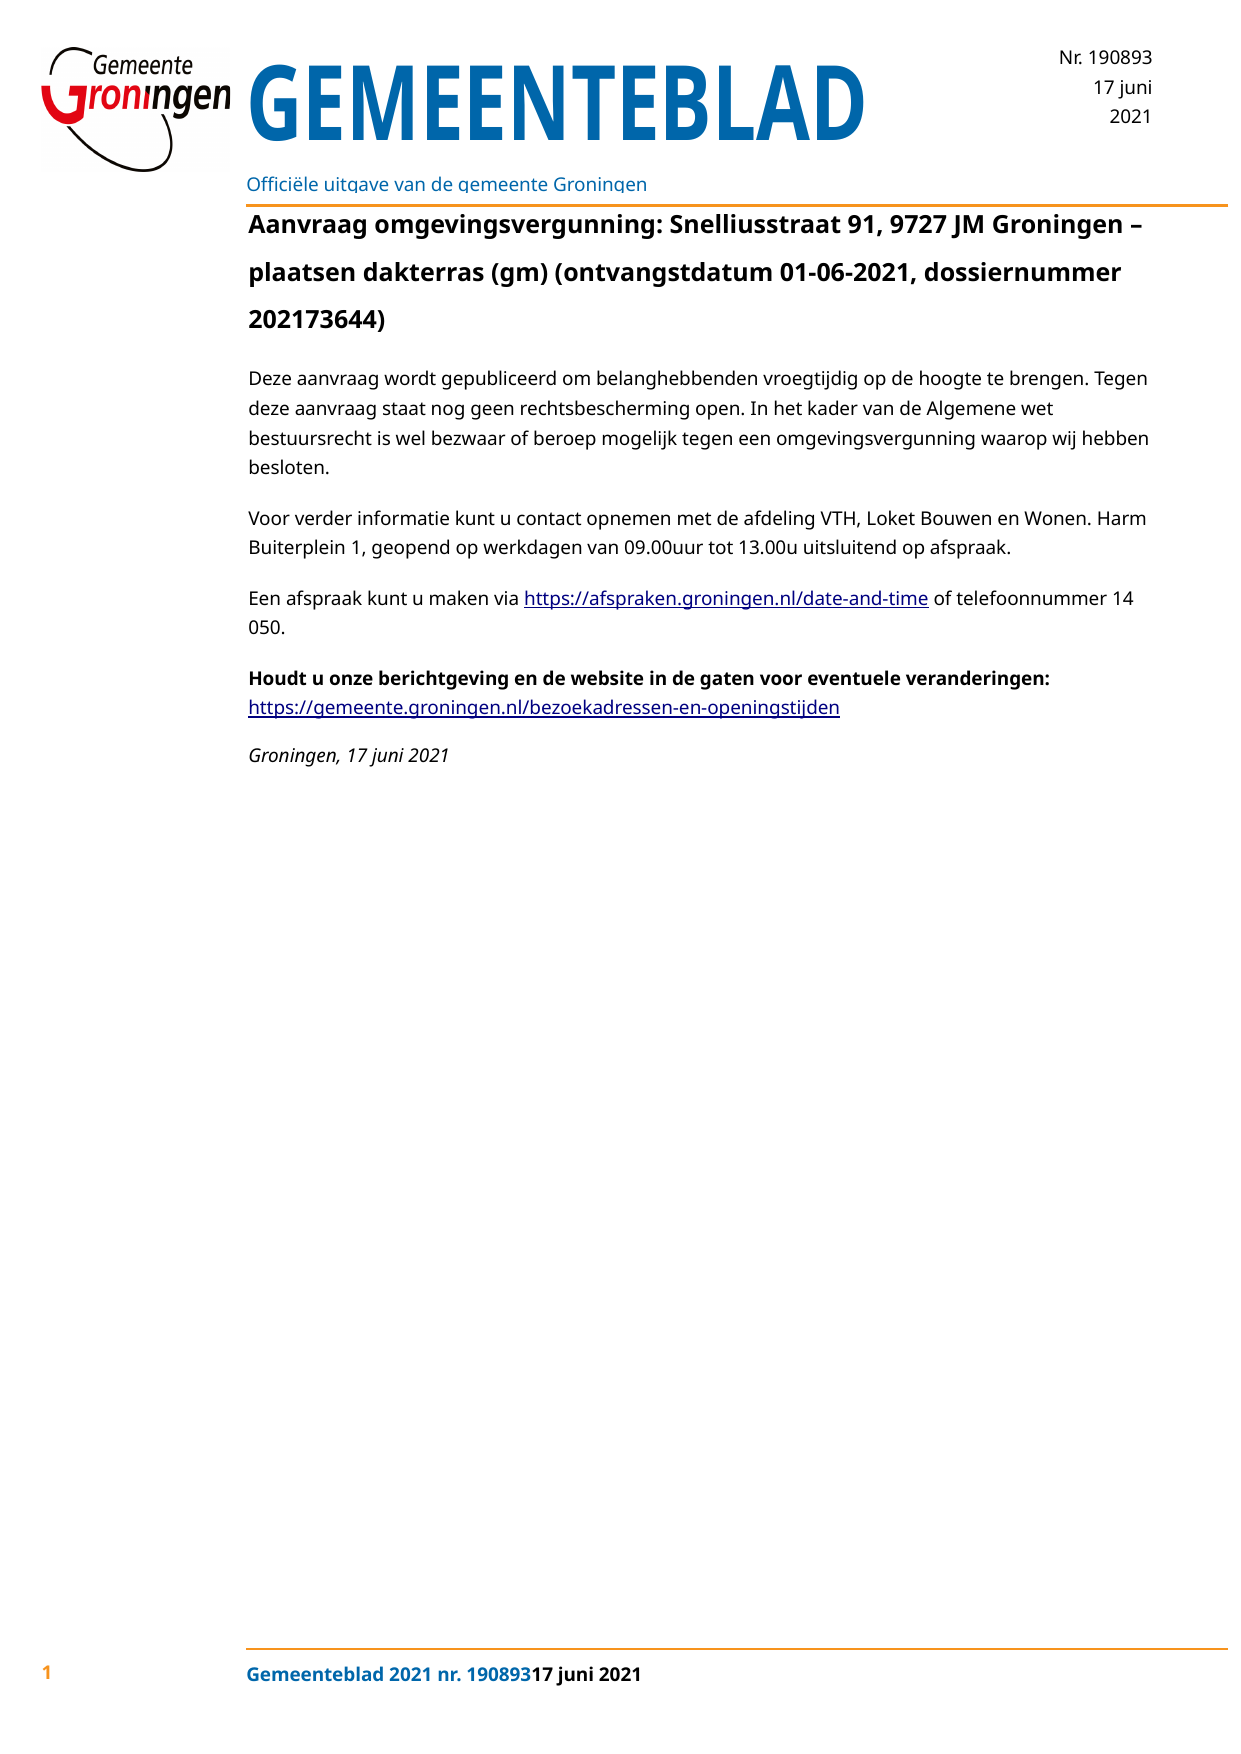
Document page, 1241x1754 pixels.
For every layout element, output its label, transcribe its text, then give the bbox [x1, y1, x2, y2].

text Aanvraag omgevingsvergunning: Snelliusstraat 91, 9727 JM Groningen – plaatsen dakterras (gm) (ontvangstdatum 01-06-2021, dossiernummer 202173644) [248, 207, 1152, 336]
text Houdt u onze berichtgeving en de website in de gaten voor eventuele veranderingen: https://gemeente.groningen.nl/bezoekadressen-en-openingstijden [248, 665, 1152, 720]
text Deze aanvraag wordt gepubliceerd om belanghebbenden vroegtijdig op de hoogte te brengen. Tegen deze aanvraag staat nog geen rechtsbescherming open. In het kader van de Algemene wet bestuursrecht is wel bezwaar of beroep mogelijk tegen een omgevingsvergunning waarop wij hebben besloten. [248, 366, 1152, 480]
picture [41, 47, 231, 172]
text Groningen, 17 juni 2021 [248, 742, 1152, 768]
text Voor verder informatie kunt u contact opnemen met de afdeling VTH, Loket Bouwen en Wonen. Harm Buiterplein 1, geopend op werkdagen van 09.00uur tot 13.00u uitsluitend op afspraak. [248, 505, 1152, 560]
text Een afspraak kunt u maken via https://afspraken.groningen.nl/date-and-time of telefoonnummer 14 050. [248, 585, 1152, 640]
